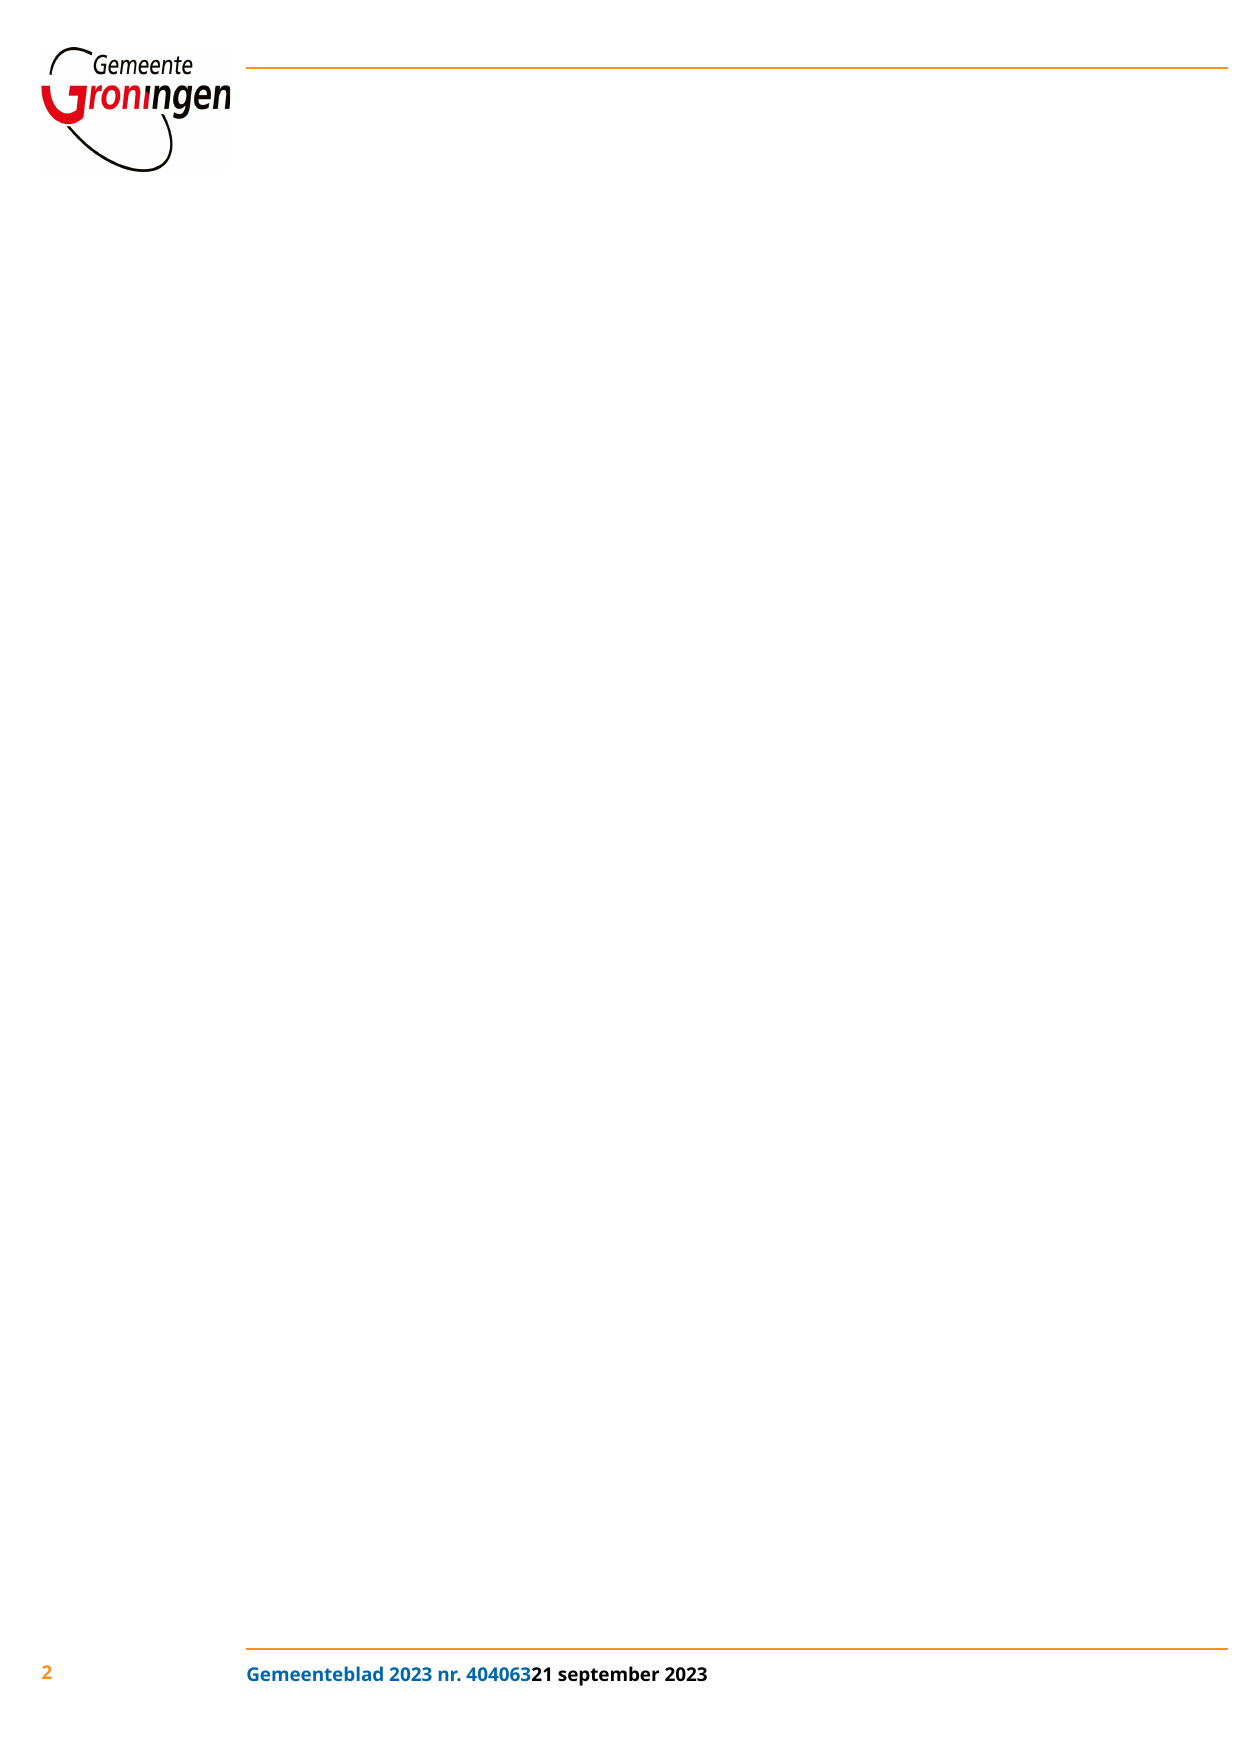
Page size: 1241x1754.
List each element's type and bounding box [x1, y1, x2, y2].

picture [41, 47, 231, 172]
